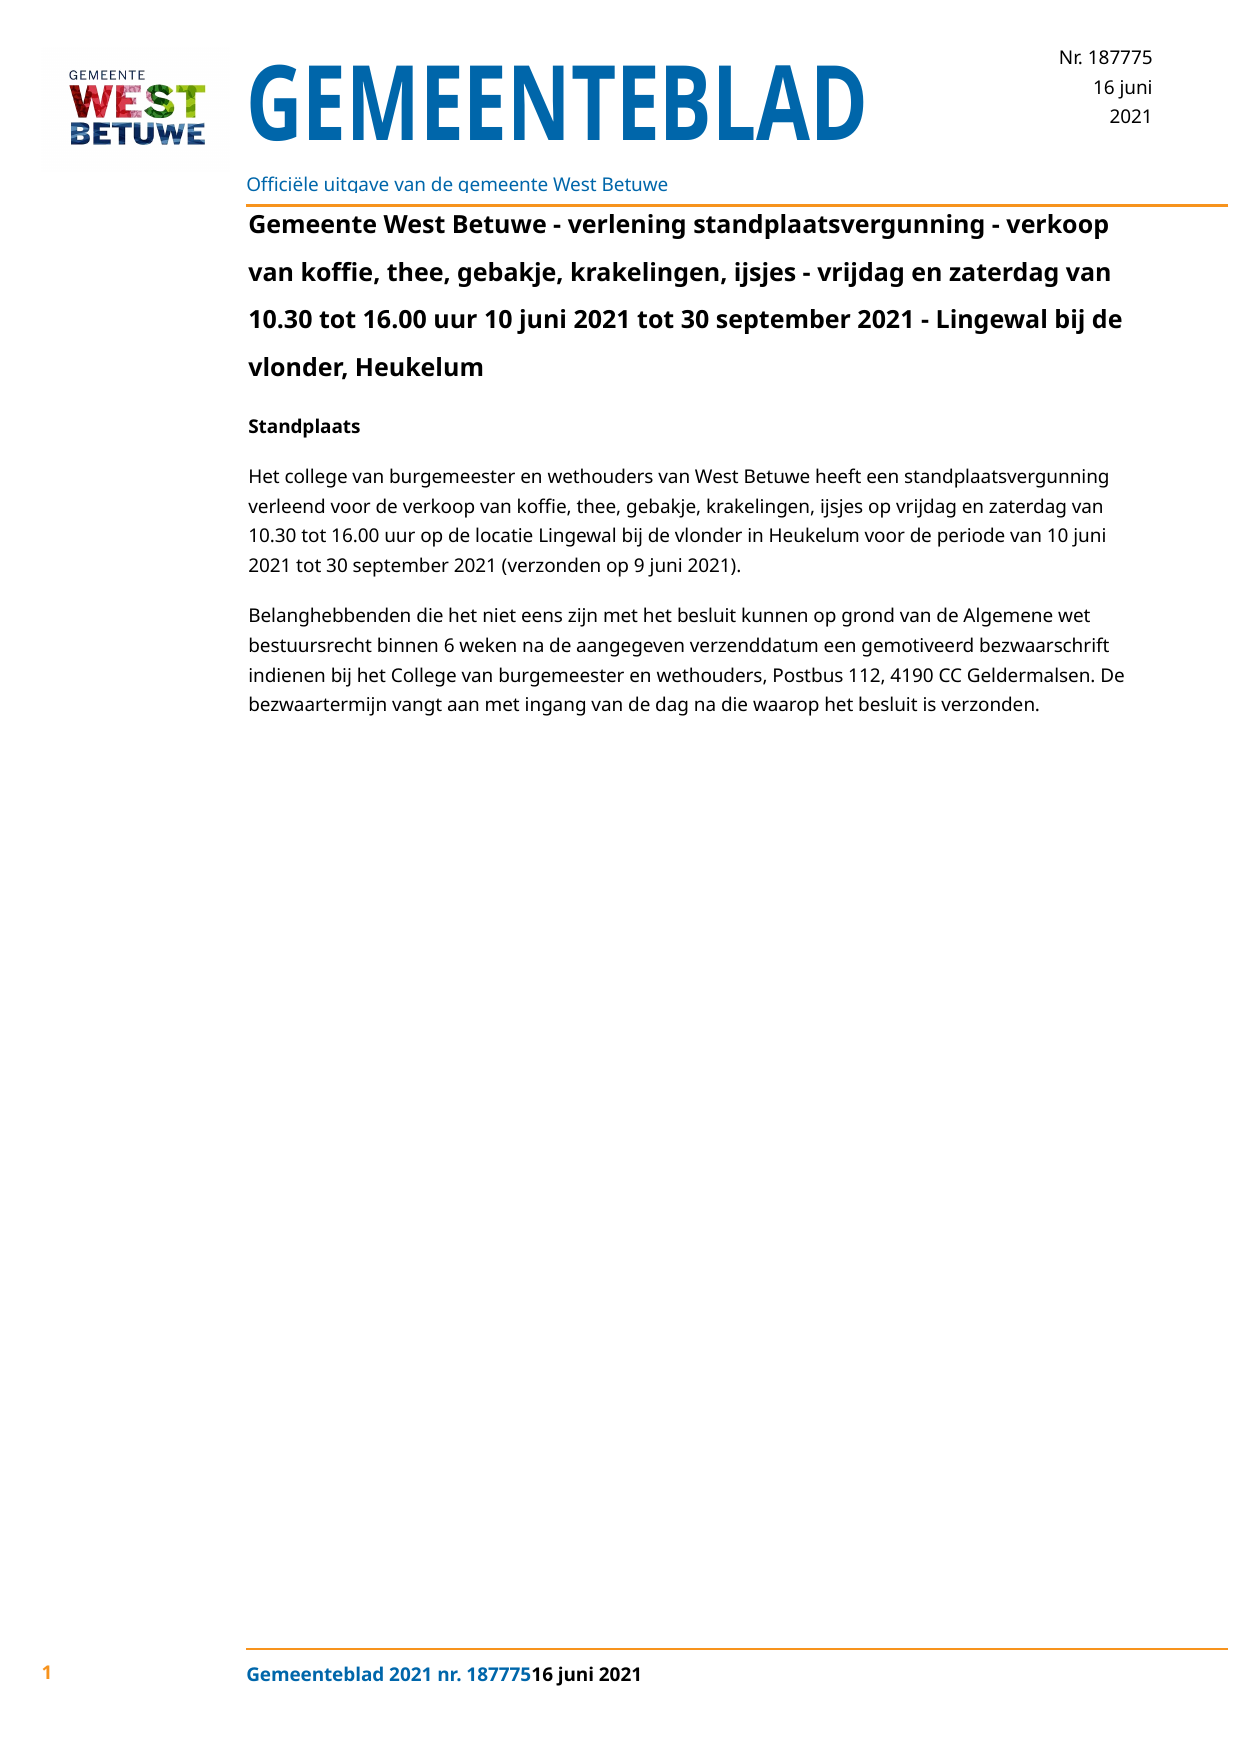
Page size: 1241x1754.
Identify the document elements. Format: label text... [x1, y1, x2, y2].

picture [41, 47, 231, 172]
text Gemeente West Betuwe - verlening standplaatsvergunning - verkoop van koffie, thee, gebakje, krakelingen, ijsjes - vrijdag en zaterdag van 10.30 tot 16.00 uur 10 juni 2021 tot 30 september 2021 - Lingewal bij de vlonder, Heukelum [248, 207, 1152, 384]
text Standplaats [248, 413, 1152, 439]
text Het college van burgemeester en wethouders van West Betuwe heeft een standplaatsvergunning verleend voor de verkoop van koffie, thee, gebakje, krakelingen, ijsjes op vrijdag en zaterdag van 10.30 tot 16.00 uur op de locatie Lingewal bij de vlonder in Heukelum voor de periode van 10 juni 2021 tot 30 september 2021 (verzonden op 9 juni 2021). [248, 463, 1152, 578]
text Belanghebbenden die het niet eens zijn met het besluit kunnen op grond van de Algemene wet bestuursrecht binnen 6 weken na de aangegeven verzenddatum een gemotiveerd bezwaarschrift indienen bij het College van burgemeester en wethouders, Postbus 112, 4190 CC Geldermalsen. De bezwaartermijn vangt aan met ingang van de dag na die waarop het besluit is verzonden. [248, 603, 1152, 717]
